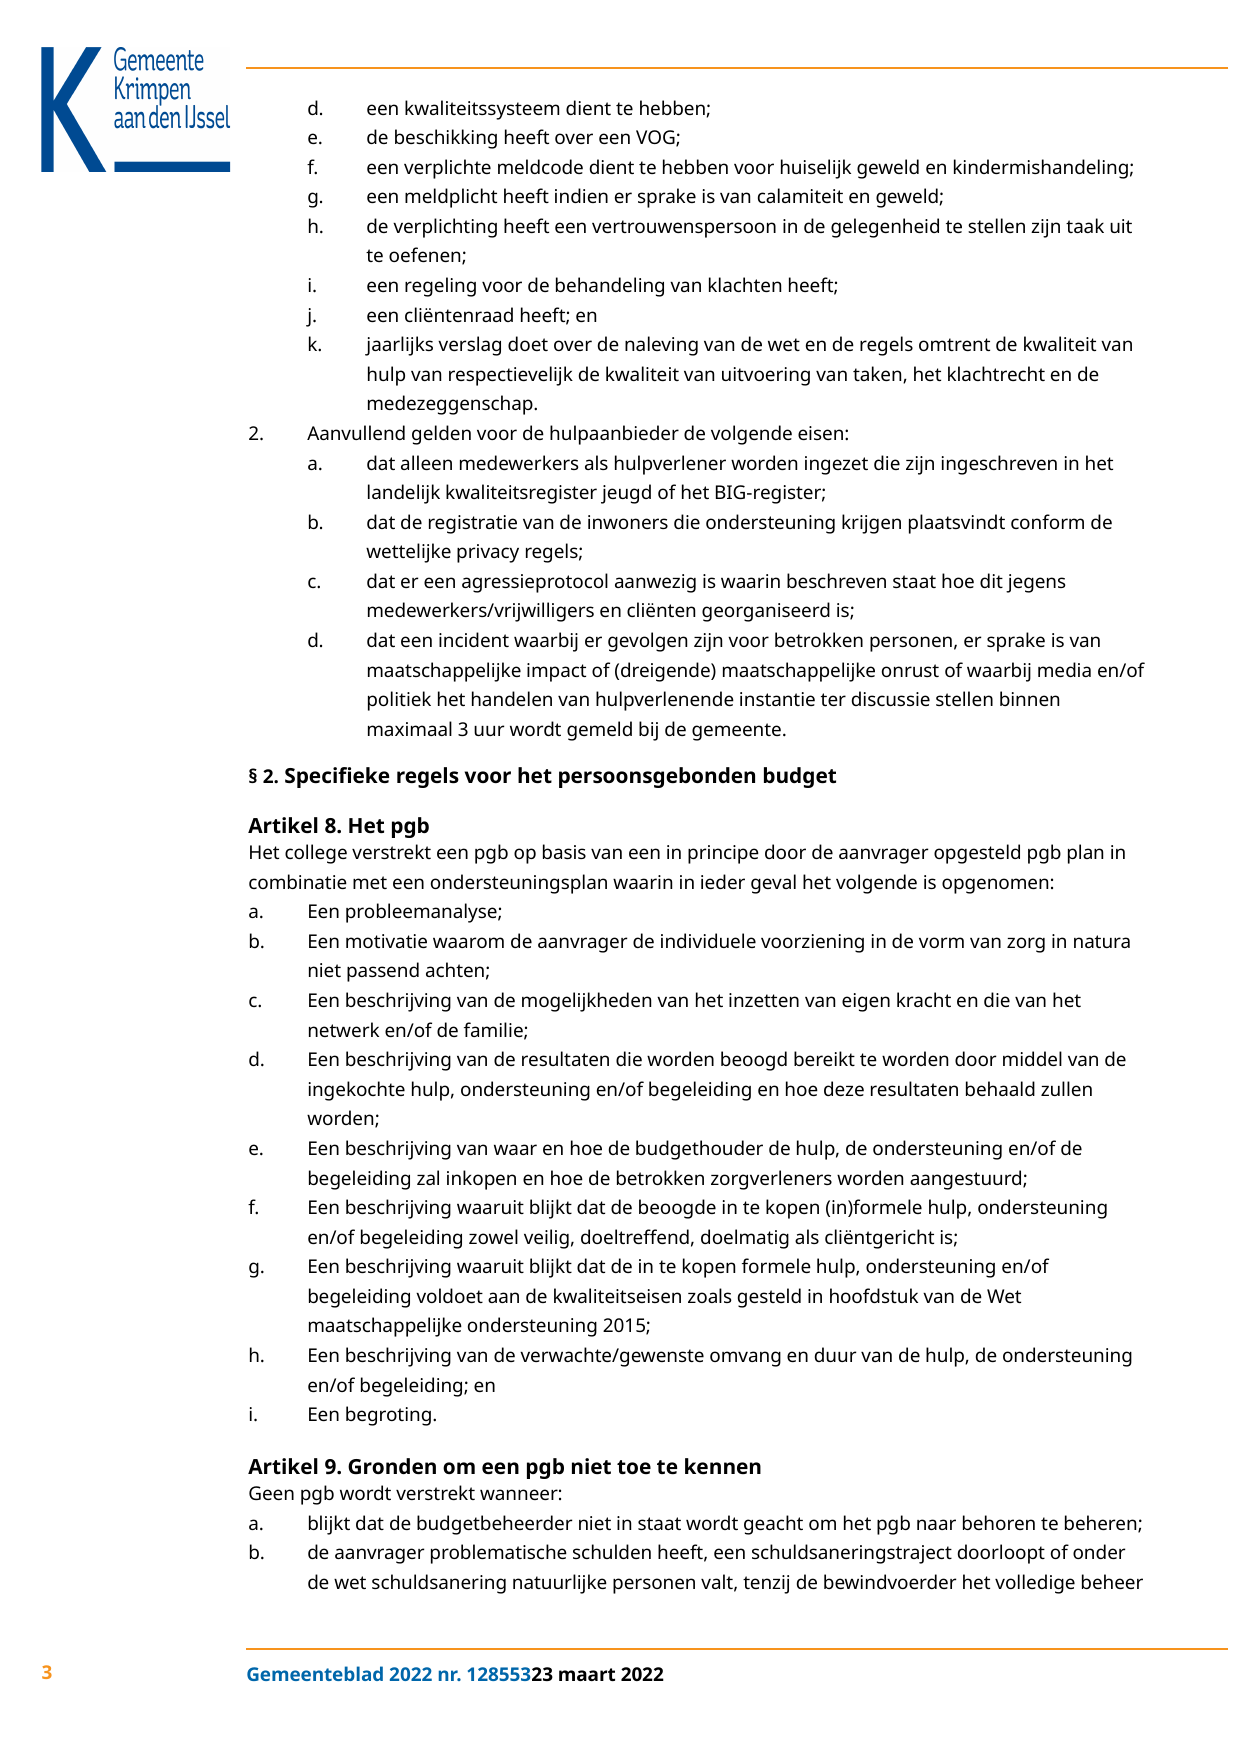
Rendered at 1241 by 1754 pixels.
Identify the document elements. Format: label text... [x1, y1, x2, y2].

list Een beschrijving van de verwachte/gewenste omvang en duur van de hulp, de ondersteuning en/of begeleiding; en [248, 1342, 1152, 1398]
text Het college verstrekt een pgb op basis van een in principe door de aanvrager opgesteld pgb plan in combinatie met een ondersteuningsplan waarin in ieder geval het volgende is opgenomen: [248, 839, 1152, 895]
list een meldplicht heeft indien er sprake is van calamiteit en geweld; [307, 183, 1152, 209]
list dat er een agressieprotocol aanwezig is waarin beschreven staat hoe dit jegens medewerkers/vrijwilligers en cliënten georganiseerd is; [307, 568, 1152, 623]
list de aanvrager problematische schulden heeft, een schuldsaneringstraject doorloopt of onder de wet schuldsanering natuurlijke personen valt, tenzij de bewindvoerder het volledige beheer [248, 1539, 1152, 1595]
list Een beschrijving van de mogelijkheden van het inzetten van eigen kracht en die van het netwerk en/of de familie; [248, 987, 1152, 1043]
list een cliëntenraad heeft; en [307, 302, 1152, 328]
text Artikel 8. Het pgb [248, 811, 1152, 839]
list Een beschrijving waaruit blijkt dat de beoogde in te kopen (in)formele hulp, ondersteuning en/of begeleiding zowel veilig, doeltreffend, doelmatig als cliëntgericht is; [248, 1194, 1152, 1250]
picture [41, 47, 231, 172]
list Een beschrijving waaruit blijkt dat de in te kopen formele hulp, ondersteuning en/of begeleiding voldoet aan de kwaliteitseisen zoals gesteld in hoofdstuk van de Wet maatschappelijke ondersteuning 2015; [248, 1253, 1152, 1338]
list Aanvullend gelden voor de hulpaanbieder de volgende eisen: [248, 420, 1152, 446]
list de beschikking heeft over een VOG; [307, 124, 1152, 150]
list dat alleen medewerkers als hulpverlener worden ingezet die zijn ingeschreven in het landelijk kwaliteitsregister jeugd of het BIG-register; [307, 450, 1152, 505]
text Artikel 9. Gronden om een pgb niet toe te kennen [248, 1452, 1152, 1480]
list een regeling voor de behandeling van klachten heeft; [307, 272, 1152, 298]
text Geen pgb wordt verstrekt wanneer: [248, 1480, 1152, 1506]
list de verplichting heeft een vertrouwenspersoon in de gelegenheid te stellen zijn taak uit te oefenen; [307, 213, 1152, 268]
list jaarlijks verslag doet over de naleving van de wet en de regels omtrent de kwaliteit van hulp van respectievelijk de kwaliteit van uitvoering van taken, het klachtrecht en de medezeggenschap. [307, 331, 1152, 416]
list Een probleemanalyse; [248, 898, 1152, 924]
list dat de registratie van de inwoners die ondersteuning krijgen plaatsvindt conform de wettelijke privacy regels; [307, 509, 1152, 564]
list Een beschrijving van waar en hoe de budgethouder de hulp, de ondersteuning en/of de begeleiding zal inkopen en hoe de betrokken zorgverleners worden aangestuurd; [248, 1135, 1152, 1191]
list blijkt dat de budgetbeheerder niet in staat wordt geacht om het pgb naar behoren te beheren; [248, 1510, 1152, 1536]
list een kwaliteitssysteem dient te hebben; [307, 95, 1152, 121]
list Een motivatie waarom de aanvrager de individuele voorziening in de vorm van zorg in natura niet passend achten; [248, 928, 1152, 983]
list Een begroting. [248, 1401, 1152, 1427]
list een verplichte meldcode dient te hebben voor huiselijk geweld en kindermishandeling; [307, 154, 1152, 180]
list Een beschrijving van de resultaten die worden beoogd bereikt te worden door middel van de ingekochte hulp, ondersteuning en/of begeleiding en hoe deze resultaten behaald zullen worden; [248, 1046, 1152, 1131]
list dat een incident waarbij er gevolgen zijn voor betrokken personen, er sprake is van maatschappelijke impact of (dreigende) maatschappelijke onrust of waarbij media en/of politiek het handelen van hulpverlenende instantie ter discussie stellen binnen maximaal 3 uur wordt gemeld bij de gemeente. [307, 627, 1152, 742]
text § 2. Specifieke regels voor het persoonsgebonden budget [248, 762, 1152, 790]
